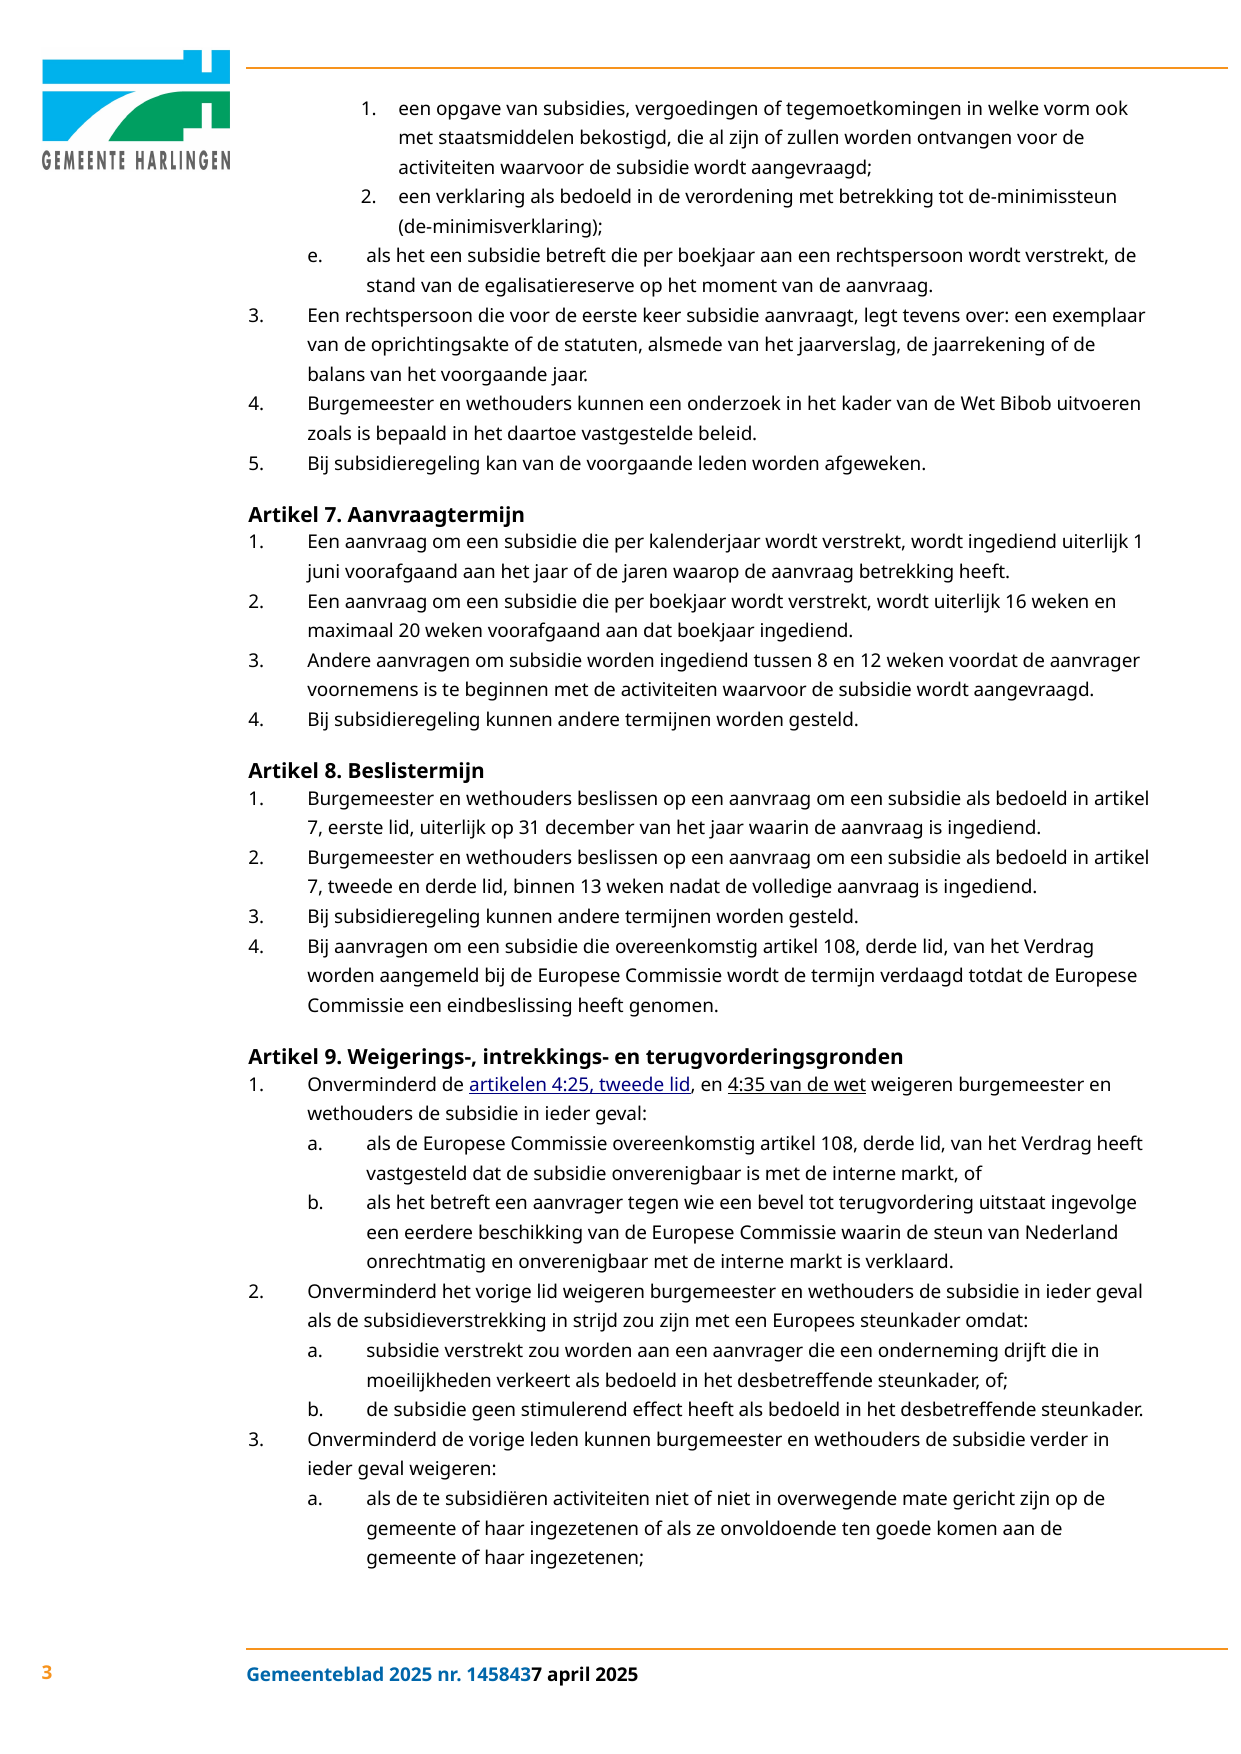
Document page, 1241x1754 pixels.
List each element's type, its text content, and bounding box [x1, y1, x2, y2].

list Bij subsidieregeling kunnen andere termijnen worden gesteld. [248, 706, 1152, 732]
list een opgave van subsidies, vergoedingen of tegemoetkomingen in welke vorm ook met staatsmiddelen bekostigd, die al zijn of zullen worden ontvangen voor de activiteiten waarvoor de subsidie wordt aangevraagd; [361, 95, 1152, 180]
list als de Europese Commissie overeenkomstig artikel 108, derde lid, van het Verdrag heeft vastgesteld dat de subsidie onverenigbaar is met de interne markt, of [307, 1130, 1152, 1185]
picture [41, 47, 231, 172]
list Burgemeester en wethouders beslissen op een aanvraag om een subsidie als bedoeld in artikel 7, tweede en derde lid, binnen 13 weken nadat de volledige aanvraag is ingediend. [248, 844, 1152, 899]
list de subsidie geen stimulerend effect heeft als bedoeld in het desbetreffende steunkader. [307, 1396, 1152, 1422]
list Onverminderd het vorige lid weigeren burgemeester en wethouders de subsidie in ieder geval als de subsidieverstrekking in strijd zou zijn met een Europees steunkader omdat: [248, 1278, 1152, 1333]
text Artikel 9. Weigerings-, intrekkings- en terugvorderingsgronden [248, 1042, 1152, 1071]
list Bij subsidieregeling kan van de voorgaande leden worden afgeweken. [248, 450, 1152, 476]
list Een aanvraag om een subsidie die per boekjaar wordt verstrekt, wordt uiterlijk 16 weken en maximaal 20 weken voorafgaand aan dat boekjaar ingediend. [248, 588, 1152, 643]
list Een rechtspersoon die voor de eerste keer subsidie aanvraagt, legt tevens over: een exemplaar van de oprichtingsakte of de statuten, alsmede van het jaarverslag, de jaarrekening of de balans van het voorgaande jaar. [248, 302, 1152, 387]
list Burgemeester en wethouders kunnen een onderzoek in het kader van de Wet Bibob uitvoeren zoals is bepaald in het daartoe vastgestelde beleid. [248, 391, 1152, 446]
text Artikel 8. Beslistermijn [248, 757, 1152, 785]
text Artikel 7. Aanvraagtermijn [248, 500, 1152, 529]
list subsidie verstrekt zou worden aan een aanvrager die een onderneming drijft die in moeilijkheden verkeert als bedoeld in het desbetreffende steunkader, of; [307, 1337, 1152, 1392]
list Bij subsidieregeling kunnen andere termijnen worden gesteld. [248, 903, 1152, 929]
list als de te subsidiëren activiteiten niet of niet in overwegende mate gericht zijn op de gemeente of haar ingezetenen of als ze onvoldoende ten goede komen aan de gemeente of haar ingezetenen; [307, 1485, 1152, 1570]
list Onverminderd de artikelen 4:25, tweede lid, en 4:35 van de wet weigeren burgemeester en wethouders de subsidie in ieder geval: [248, 1071, 1152, 1126]
list Een aanvraag om een subsidie die per kalenderjaar wordt verstrekt, wordt ingediend uiterlijk 1 juni voorafgaand aan het jaar of de jaren waarop de aanvraag betrekking heeft. [248, 529, 1152, 584]
list als het betreft een aanvrager tegen wie een bevel tot terugvordering uitstaat ingevolge een eerdere beschikking van de Europese Commissie waarin de steun van Nederland onrechtmatig en onverenigbaar met de interne markt is verklaard. [307, 1189, 1152, 1274]
list Andere aanvragen om subsidie worden ingediend tussen 8 en 12 weken voordat de aanvrager voornemens is te beginnen met de activiteiten waarvoor de subsidie wordt aangevraagd. [248, 647, 1152, 702]
list als het een subsidie betreft die per boekjaar aan een rechtspersoon wordt verstrekt, de stand van de egalisatiereserve op het moment van de aanvraag. [307, 243, 1152, 298]
list Bij aanvragen om een subsidie die overeenkomstig artikel 108, derde lid, van het Verdrag worden aangemeld bij de Europese Commissie wordt de termijn verdaagd totdat de Europese Commissie een eindbeslissing heeft genomen. [248, 933, 1152, 1018]
list een verklaring als bedoeld in de verordening met betrekking tot de-minimissteun (de-minimisverklaring); [361, 183, 1152, 239]
list Burgemeester en wethouders beslissen op een aanvraag om een subsidie als bedoeld in artikel 7, eerste lid, uiterlijk op 31 december van het jaar waarin de aanvraag is ingediend. [248, 785, 1152, 840]
list Onverminderd de vorige leden kunnen burgemeester en wethouders de subsidie verder in ieder geval weigeren: [248, 1426, 1152, 1481]
